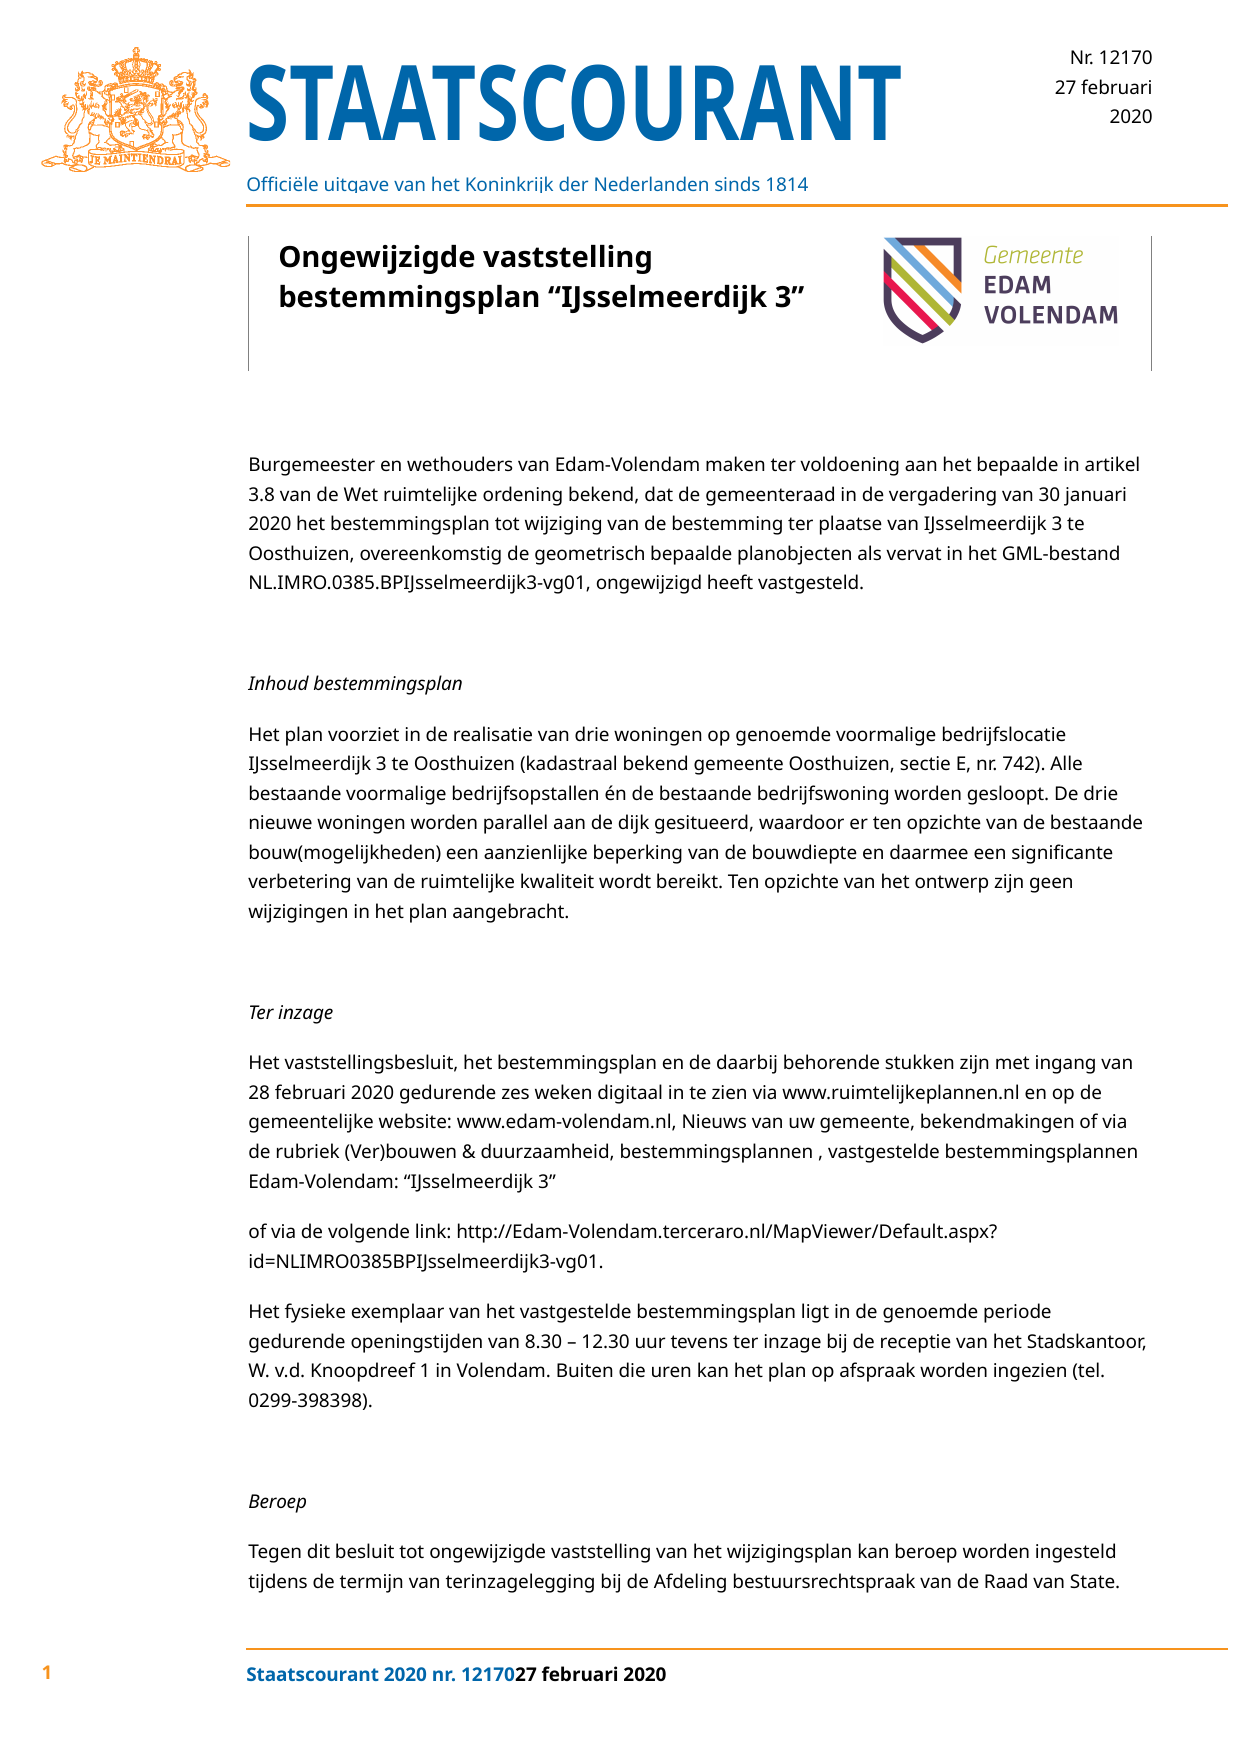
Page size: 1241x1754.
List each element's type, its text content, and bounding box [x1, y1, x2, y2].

picture [41, 47, 231, 172]
text Tegen dit besluit tot ongewijzigde vaststelling van het wijzigingsplan kan beroep worden ingesteld tijdens de termijn van terinzagelegging bij de Afdeling bestuursrechtspraak van de Raad van State. [248, 1538, 1152, 1593]
table_header [850, 236, 1151, 371]
text Inhoud bestemmingsplan [248, 670, 1152, 696]
picture [882, 236, 1119, 346]
text of via de volgende link: http://Edam-Volendam.terceraro.nl/MapViewer/Default.aspx?id=NLIMRO0385BPIJsselmeerdijk3-vg01. [248, 1218, 1152, 1273]
text Het plan voorziet in de realisatie van drie woningen op genoemde voormalige bedrijfslocatie IJsselmeerdijk 3 te Oosthuizen (kadastraal bekend gemeente Oosthuizen, sectie E, nr. 742). Alle bestaande voormalige bedrijfsopstallen én de bestaande bedrijfswoning worden gesloopt. De drie nieuwe woningen worden parallel aan de dijk gesitueerd, waardoor er ten opzichte van de bestaande bouw(mogelijkheden) een aanzienlijke beperking van de bouwdiepte en daarmee een significante verbetering van de ruimtelijke kwaliteit wordt bereikt. Ten opzichte van het ontwerp zijn geen wijzigingen in het plan aangebracht. [248, 721, 1152, 924]
text Het fysieke exemplaar van het vastgestelde bestemmingsplan ligt in de genoemde periode gedurende openingstijden van 8.30 – 12.30 uur tevens ter inzage bij de receptie van het Stadskantoor, W. v.d. Knoopdreef 1 in Volendam. Buiten die uren kan het plan op afspraak worden ingezien (tel. 0299-398398). [248, 1298, 1152, 1413]
text Beroep [248, 1488, 1152, 1513]
text Burgemeester en wethouders van Edam-Volendam maken ter voldoening aan het bepaalde in artikel 3.8 van de Wet ruimtelijke ordening bekend, dat de gemeenteraad in de vergadering van 30 januari 2020 het bestemmingsplan tot wijziging van de bestemming ter plaatse van IJsselmeerdijk 3 te Oosthuizen, overeenkomstig de geometrisch bepaalde planobjecten als vervat in het GML-bestand NL.IMRO.0385.BPIJsselmeerdijk3-vg01, ongewijzigd heeft vastgesteld. [248, 451, 1152, 595]
text Ter inzage [248, 999, 1152, 1025]
text Het vaststellingsbesluit, het bestemmingsplan en de daarbij behorende stukken zijn met ingang van 28 februari 2020 gedurende zes weken digitaal in te zien via www.ruimtelijkeplannen.nl en op de gemeentelijke website: www.edam-volendam.nl, Nieuws van uw gemeente, bekendmakingen of via de rubriek (Ver)bouwen & duurzaamheid, bestemmingsplannen , vastgestelde bestemmingsplannen Edam-Volendam: “IJsselmeerdijk 3” [248, 1049, 1152, 1193]
table_header Ongewijzigde vaststelling bestemmingsplan “IJsselmeerdijk 3” [249, 236, 850, 371]
